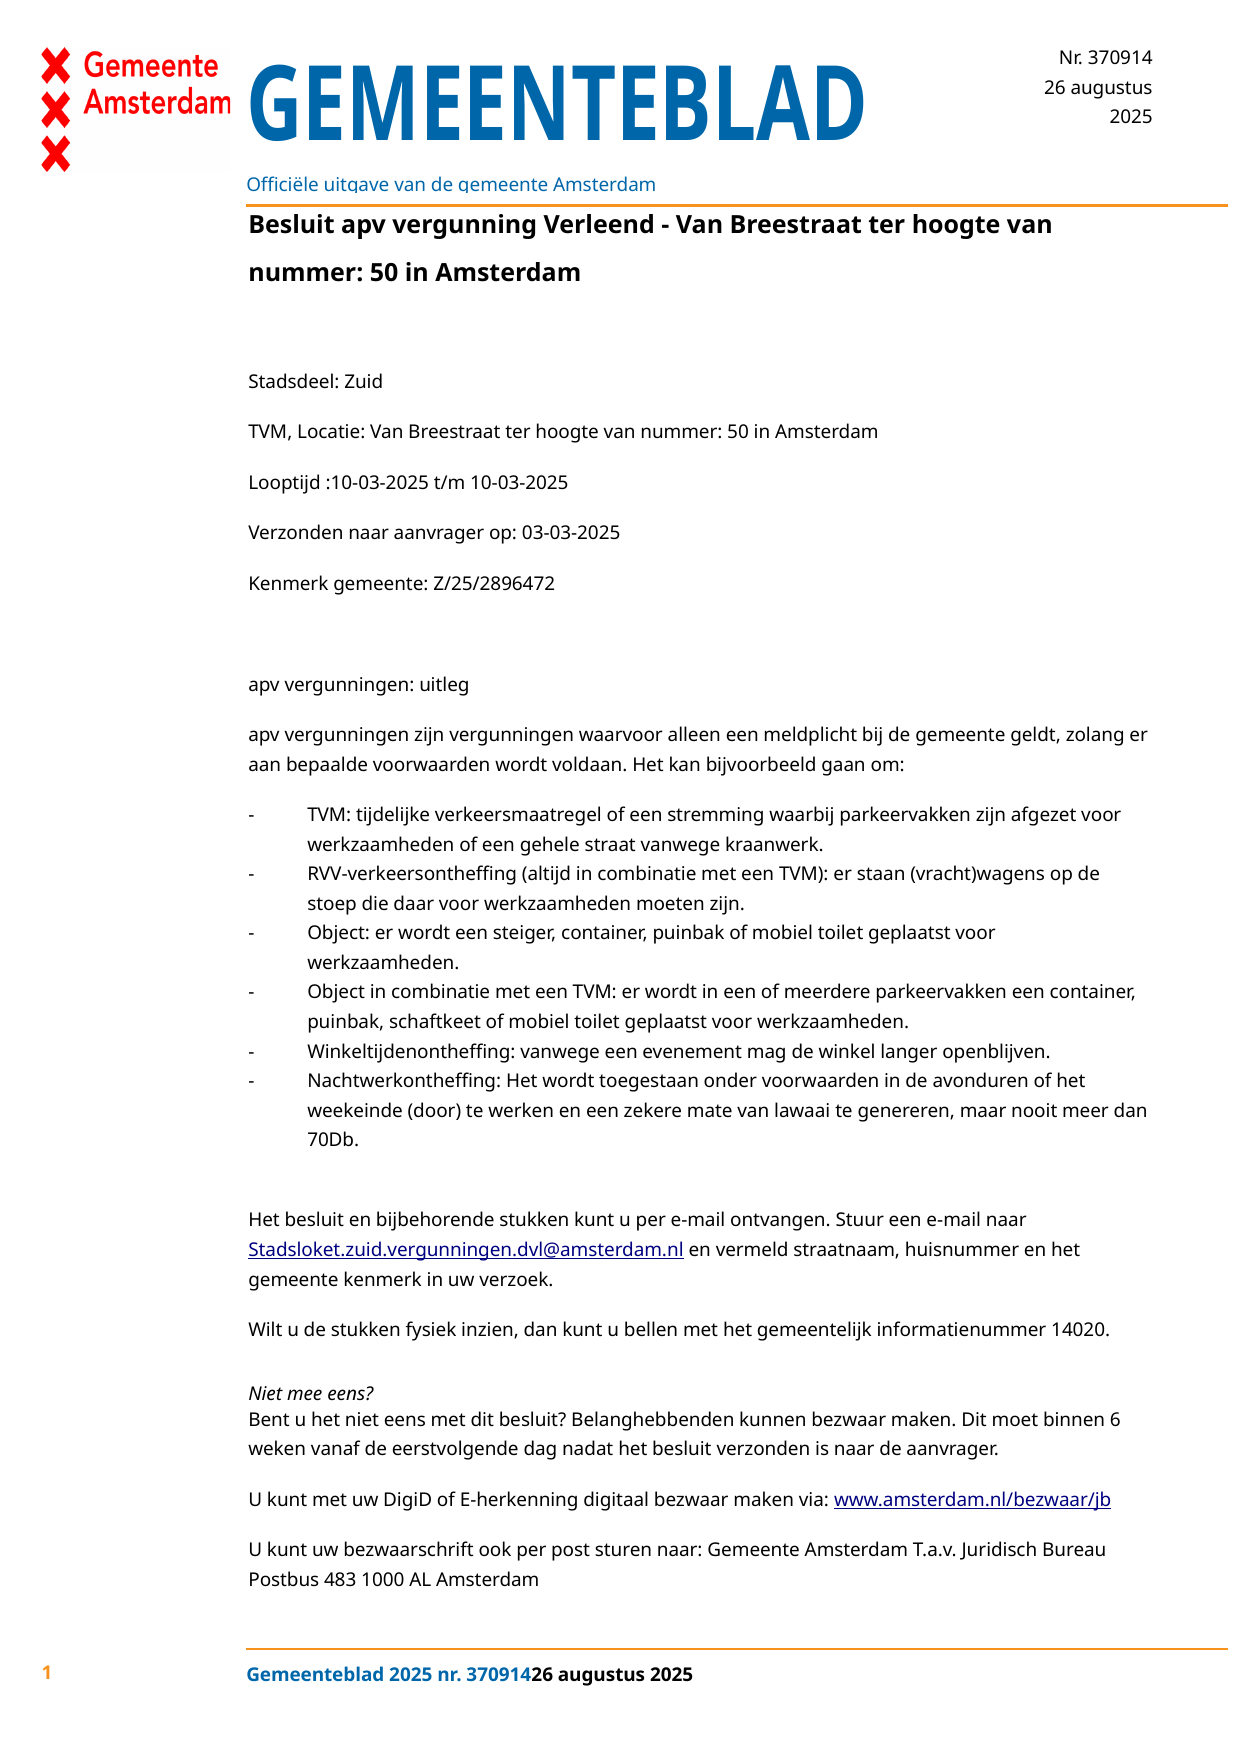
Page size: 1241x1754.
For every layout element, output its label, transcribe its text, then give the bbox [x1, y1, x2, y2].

text U kunt uw bezwaarschrift ook per post sturen naar: Gemeente Amsterdam T.a.v. Juridisch Bureau Postbus 483 1000 AL Amsterdam [248, 1536, 1152, 1592]
text Stadsdeel: Zuid [248, 368, 1152, 394]
list TVM: tijdelijke verkeersmaatregel of een stremming waarbij parkeervakken zijn afgezet voor werkzaamheden of een gehele straat vanwege kraanwerk. [248, 801, 1152, 857]
list RVV-verkeersontheffing (altijd in combinatie met een TVM): er staan (vracht)wagens op de stoep die daar voor werkzaamheden moeten zijn. [248, 860, 1152, 916]
text Besluit apv vergunning Verleend - Van Breestraat ter hoogte van nummer: 50 in Amsterdam [248, 207, 1152, 288]
text U kunt met uw DigiD of E-herkenning digitaal bezwaar maken via: www.amsterdam.nl/bezwaar/jb [248, 1486, 1152, 1512]
text Verzonden naar aanvrager op: 03-03-2025 [248, 519, 1152, 545]
list Winkeltijdenontheffing: vanwege een evenement mag de winkel langer openblijven. [248, 1038, 1152, 1064]
text Looptijd :10-03-2025 t/m 10-03-2025 [248, 469, 1152, 495]
picture [41, 47, 231, 172]
text Bent u het niet eens met dit besluit? Belanghebbenden kunnen bezwaar maken. Dit moet binnen 6 weken vanaf de eerstvolgende dag nadat het besluit verzonden is naar de aanvrager. [248, 1406, 1152, 1461]
text Niet mee eens? [248, 1380, 1152, 1406]
text TVM, Locatie: Van Breestraat ter hoogte van nummer: 50 in Amsterdam [248, 419, 1152, 444]
text Wilt u de stukken fysiek inzien, dan kunt u bellen met het gemeentelijk informatienummer 14020. [248, 1316, 1152, 1342]
text Het besluit en bijbehorende stukken kunt u per e-mail ontvangen. Stuur een e-mail naar Stadsloket.zuid.vergunningen.dvl@amsterdam.nl en vermeld straatnaam, huisnummer en het gemeente kenmerk in uw verzoek. [248, 1207, 1152, 1292]
list Nachtwerkontheffing: Het wordt toegestaan onder voorwaarden in de avonduren of het weekeinde (door) te werken en een zekere mate van lawaai te genereren, maar nooit meer dan 70Db. [248, 1067, 1152, 1152]
list Object in combinatie met een TVM: er wordt in een of meerdere parkeervakken een container, puinbak, schaftkeet of mobiel toilet geplaatst voor werkzaamheden. [248, 979, 1152, 1034]
text apv vergunningen zijn vergunningen waarvoor alleen een meldplicht bij de gemeente geldt, zolang er aan bepaalde voorwaarden wordt voldaan. Het kan bijvoorbeeld gaan om: [248, 721, 1152, 777]
list Object: er wordt een steiger, container, puinbak of mobiel toilet geplaatst voor werkzaamheden. [248, 919, 1152, 975]
text Kenmerk gemeente: Z/25/2896472 [248, 570, 1152, 596]
text apv vergunningen: uitleg [248, 671, 1152, 697]
